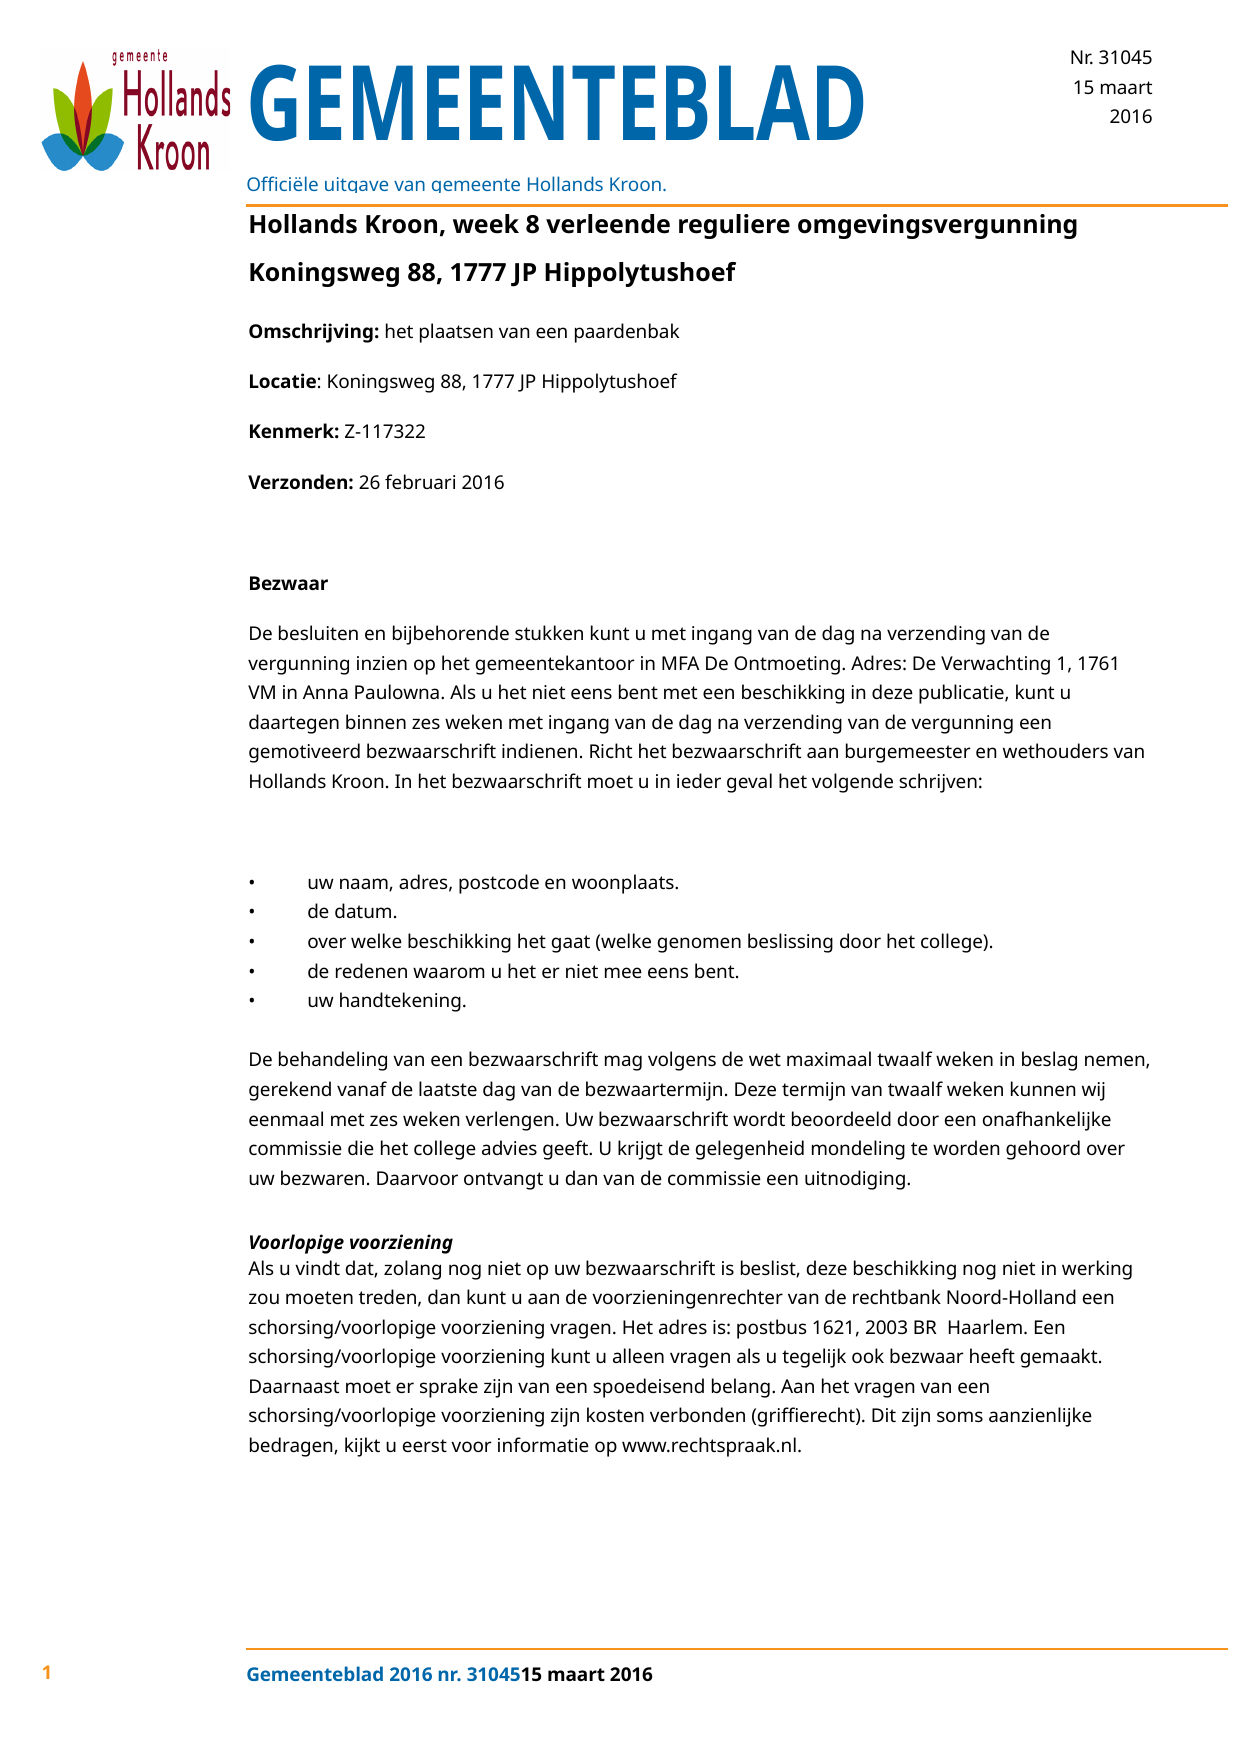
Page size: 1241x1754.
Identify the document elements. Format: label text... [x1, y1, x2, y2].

text Voorlopige voorziening [248, 1229, 1152, 1255]
text Als u vindt dat, zolang nog niet op uw bezwaarschrift is beslist, deze beschikking nog niet in werking zou moeten treden, dan kunt u aan de voorzieningenrechter van de rechtbank Noord-Holland een schorsing/voorlopige voorziening vragen. Het adres is: postbus 1621, 2003 BR Haarlem. Een schorsing/voorlopige voorziening kunt u alleen vragen als u tegelijk ook bezwaar heeft gemaakt. Daarnaast moet er sprake zijn van een spoedeisend belang. Aan het vragen van een schorsing/voorlopige voorziening zijn kosten verbonden (griffierecht). Dit zijn soms aanzienlijke bedragen, kijkt u eerst voor informatie op www.rechtspraak.nl. [248, 1255, 1152, 1458]
list uw handtekening. [248, 987, 1152, 1013]
text Kenmerk: Z-117322 [248, 419, 1152, 444]
text De behandeling van een bezwaarschrift mag volgens de wet maximaal twaalf weken in beslag nemen, gerekend vanaf de laatste dag van de bezwaartermijn. Deze termijn van twaalf weken kunnen wij eenmaal met zes weken verlengen. Uw bezwaarschrift wordt beoordeeld door een onafhankelijke commissie die het college advies geeft. U krijgt de gelegenheid mondeling te worden gehoord over uw bezwaren. Daarvoor ontvangt u dan van de commissie een uitnodiging. [248, 1047, 1152, 1191]
list over welke beschikking het gaat (welke genomen beslissing door het college). [248, 928, 1152, 954]
text Hollands Kroon, week 8 verleende reguliere omgevingsvergunning Koningsweg 88, 1777 JP Hippolytushoef [248, 207, 1152, 288]
text Verzonden: 26 februari 2016 [248, 469, 1152, 495]
text Bezwaar [248, 570, 1152, 596]
text De besluiten en bijbehorende stukken kunt u met ingang van de dag na verzending van de vergunning inzien op het gemeentekantoor in MFA De Ontmoeting. Adres: De Verwachting 1, 1761 VM in Anna Paulowna. Als u het niet eens bent met een beschikking in deze publicatie, kunt u daartegen binnen zes weken met ingang van de dag na verzending van de vergunning een gemotiveerd bezwaarschrift indienen. Richt het bezwaarschrift aan burgemeester en wethouders van Hollands Kroon. In het bezwaarschrift moet u in ieder geval het volgende schrijven: [248, 620, 1152, 794]
list de datum. [248, 899, 1152, 924]
text Omschrijving: het plaatsen van een paardenbak [248, 318, 1152, 344]
text Locatie: Koningsweg 88, 1777 JP Hippolytushoef [248, 368, 1152, 394]
picture [41, 47, 231, 172]
list de redenen waarom u het er niet mee eens bent. [248, 958, 1152, 984]
list uw naam, adres, postcode en woonplaats. [248, 869, 1152, 895]
